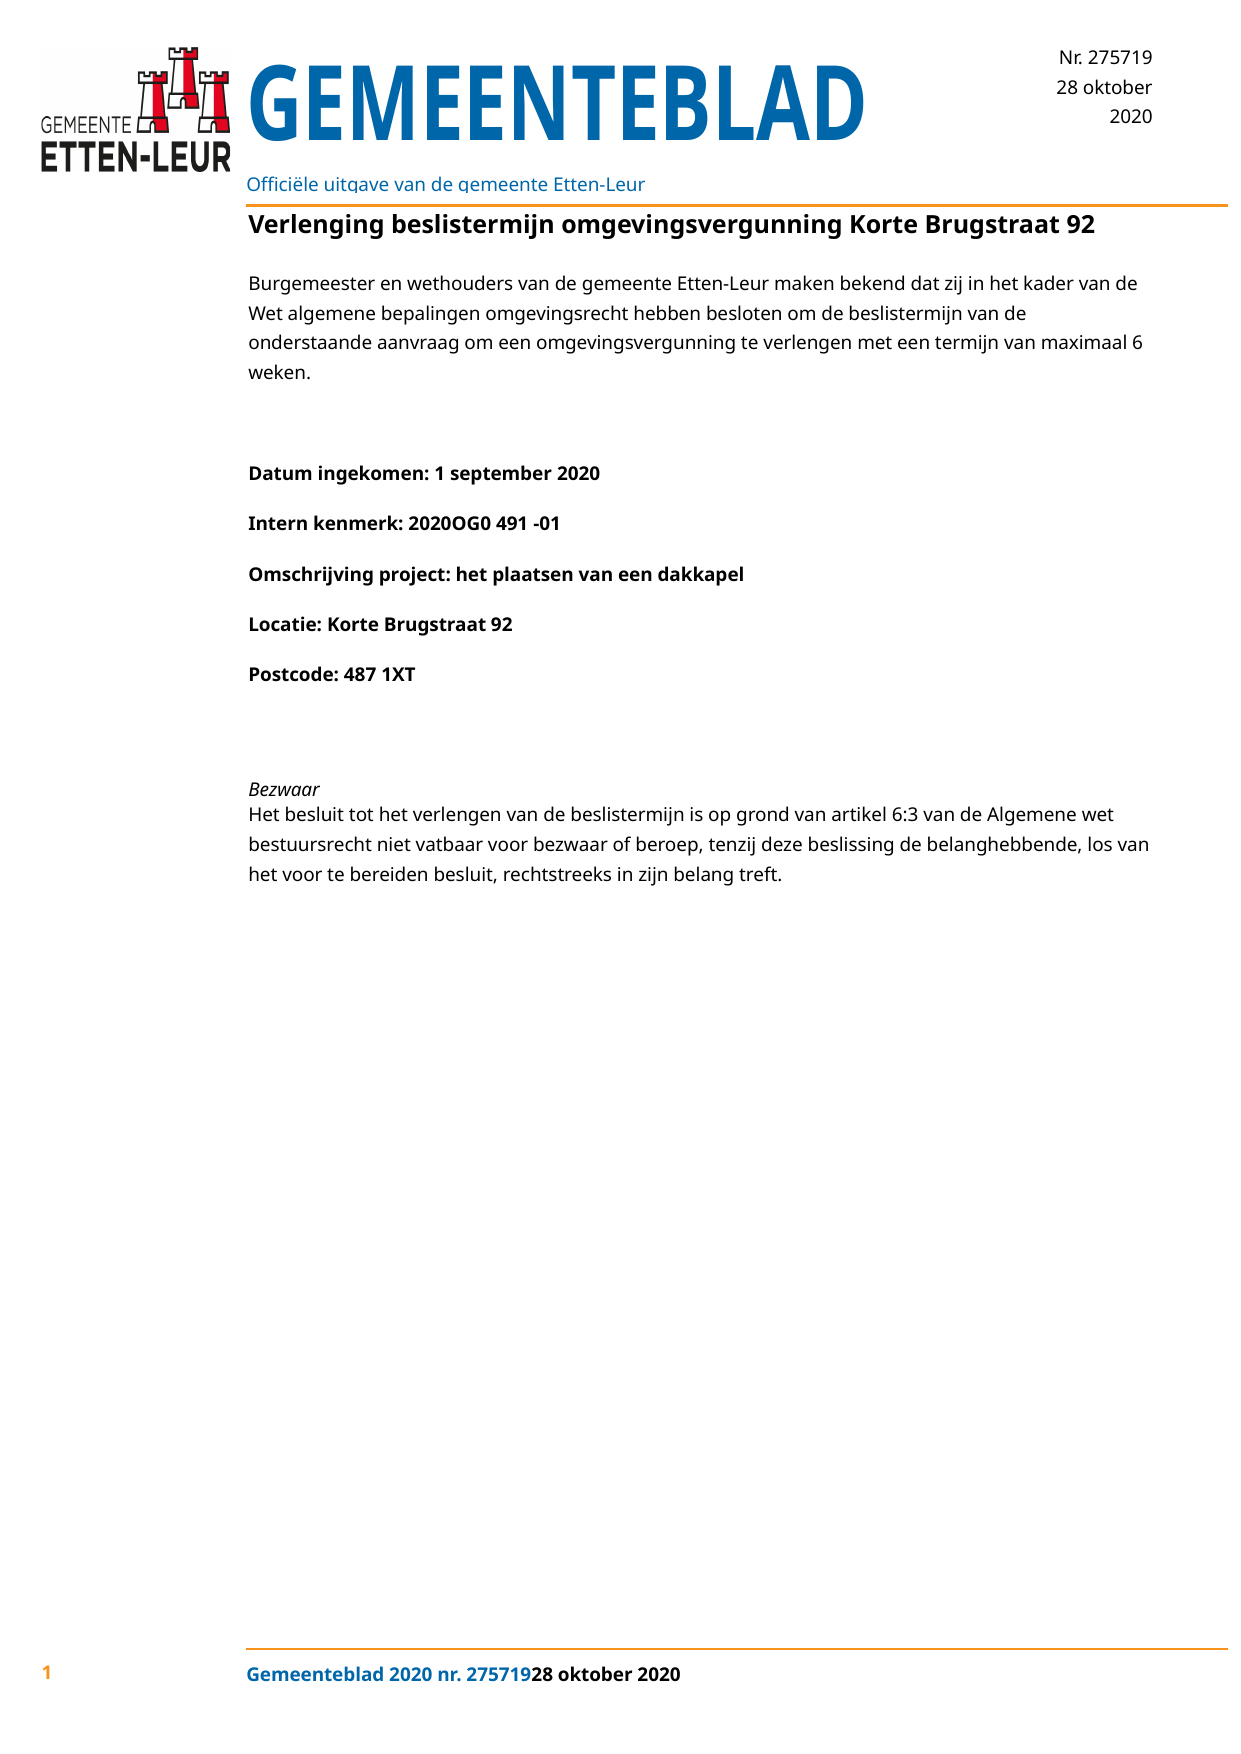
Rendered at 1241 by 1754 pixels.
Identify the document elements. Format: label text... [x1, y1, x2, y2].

text Omschrijving project: het plaatsen van een dakkapel [248, 561, 1152, 586]
text Locatie: Korte Brugstraat 92 [248, 611, 1152, 637]
text Het besluit tot het verlengen van de beslistermijn is op grond van artikel 6:3 van de Algemene wet bestuursrecht niet vatbaar voor bezwaar of beroep, tenzij deze beslissing de belanghebbende, los van het voor te bereiden besluit, rechtstreeks in zijn belang treft. [248, 802, 1152, 887]
text Bezwaar [248, 776, 1152, 802]
text Verlenging beslistermijn omgevingsvergunning Korte Brugstraat 92 [248, 207, 1152, 241]
text Intern kenmerk: 2020OG0 491 -01 [248, 510, 1152, 536]
text Datum ingekomen: 1 september 2020 [248, 460, 1152, 486]
text Postcode: 487 1XT [248, 662, 1152, 687]
text Burgemeester en wethouders van de gemeente Etten-Leur maken bekend dat zij in het kader van de Wet algemene bepalingen omgevingsrecht hebben besloten om de beslistermijn van de onderstaande aanvraag om een omgevingsvergunning te verlengen met een termijn van maximaal 6 weken. [248, 270, 1152, 385]
picture [41, 47, 231, 172]
